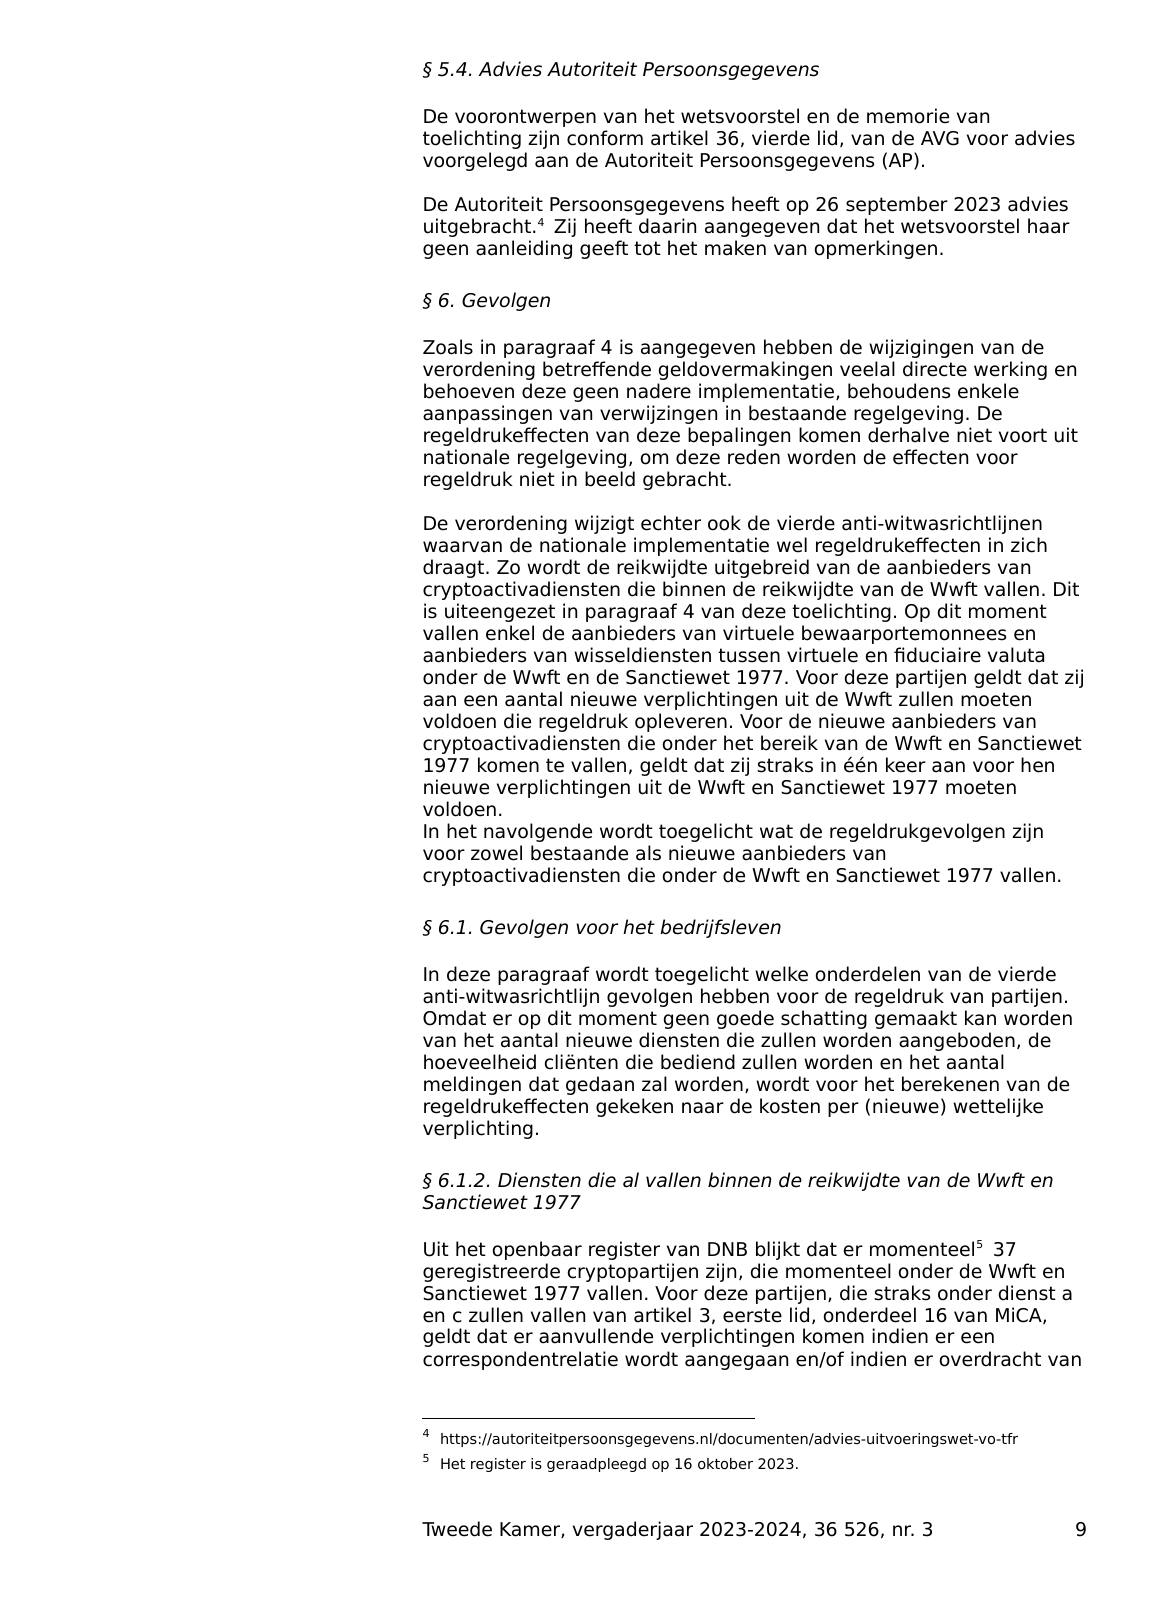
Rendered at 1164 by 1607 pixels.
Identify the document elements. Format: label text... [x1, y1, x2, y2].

subtitle § 6. Gevolgen [422, 290, 1087, 312]
subtitle § 6.1.2. Diensten die al vallen binnen de reikwijdte van de Wwft en Sanctiewet 1977 [422, 1169, 1087, 1213]
text De verordening wijzigt echter ook de vierde anti-witwasrichtlijnen waarvan de nationale implementatie wel regeldrukeffecten in zich draagt. Zo wordt de reikwijdte uitgebreid van de aanbieders van cryptoactivadiensten die binnen de reikwijdte van de Wwft vallen. Dit is uiteengezet in paragraaf 4 van deze toelichting. Op dit moment vallen enkel de aanbieders van virtuele bewaarportemonnees en aanbieders van wisseldiensten tussen virtuele en fiduciaire valuta onder de Wwft en de Sanctiewet 1977. Voor deze partijen geldt dat zij aan een aantal nieuwe verplichtingen uit de Wwft zullen moeten voldoen die regeldruk opleveren. Voor de nieuwe aanbieders van cryptoactivadiensten die onder het bereik van de Wwft en Sanctiewet 1977 komen te vallen, geldt dat zij straks in één keer aan voor hen nieuwe verplichtingen uit de Wwft en Sanctiewet 1977 moeten voldoen. [422, 513, 1087, 821]
text De Autoriteit Persoonsgegevens heeft op 26 september 2023 advies uitgebracht. Zij heeft daarin aangegeven dat het wetsvoorstel haar geen aanleiding geeft tot het maken van opmerkingen. [422, 194, 1087, 260]
text In het navolgende wordt toegelicht wat de regeldrukgevolgen zijn voor zowel bestaande als nieuwe aanbieders van cryptoactivadiensten die onder de Wwft en Sanctiewet 1977 vallen. [422, 821, 1087, 887]
text Zoals in paragraaf 4 is aangegeven hebben de wijzigingen van de verordening betreffende geldovermakingen veelal directe werking en behoeven deze geen nadere implementatie, behoudens enkele aanpassingen van verwijzingen in bestaande regelgeving. De regeldrukeffecten van deze bepalingen komen derhalve niet voort uit nationale regelgeving, om deze reden worden de effecten voor regeldruk niet in beeld gebracht. [422, 337, 1087, 491]
subtitle § 6.1. Gevolgen voor het bedrijfsleven [422, 917, 1087, 939]
text De voorontwerpen van het wetsvoorstel en de memorie van toelichting zijn conform artikel 36, vierde lid, van de AVG voor advies voorgelegd aan de Autoriteit Persoonsgegevens (AP). [422, 106, 1087, 172]
text Uit het openbaar register van DNB blijkt dat er momenteel 37 geregistreerde cryptopartijen zijn, die momenteel onder de Wwft en Sanctiewet 1977 vallen. Voor deze partijen, die straks onder dienst a en c zullen vallen van artikel 3, eerste lid, onderdeel 16 van MiCA, geldt dat er aanvullende verplichtingen komen indien er een correspondentrelatie wordt aangegaan en/of indien er overdracht van [422, 1238, 1087, 1370]
subtitle § 5.4. Advies Autoriteit Persoonsgegevens [422, 59, 1087, 81]
text Het register is geraadpleegd op 16 oktober 2023. [422, 1452, 1087, 1474]
text https://autoriteitpersoonsgegevens.nl/documenten/advies-uitvoeringswet-vo-tfr [422, 1427, 1087, 1449]
text In deze paragraaf wordt toegelicht welke onderdelen van de vierde anti-witwasrichtlijn gevolgen hebben voor de regeldruk van partijen. Omdat er op dit moment geen goede schatting gemaakt kan worden van het aantal nieuwe diensten die zullen worden aangeboden, de hoeveelheid cliënten die bediend zullen worden en het aantal meldingen dat gedaan zal worden, wordt voor het berekenen van de regeldrukeffecten gekeken naar de kosten per (nieuwe) wettelijke verplichting. [422, 964, 1087, 1139]
